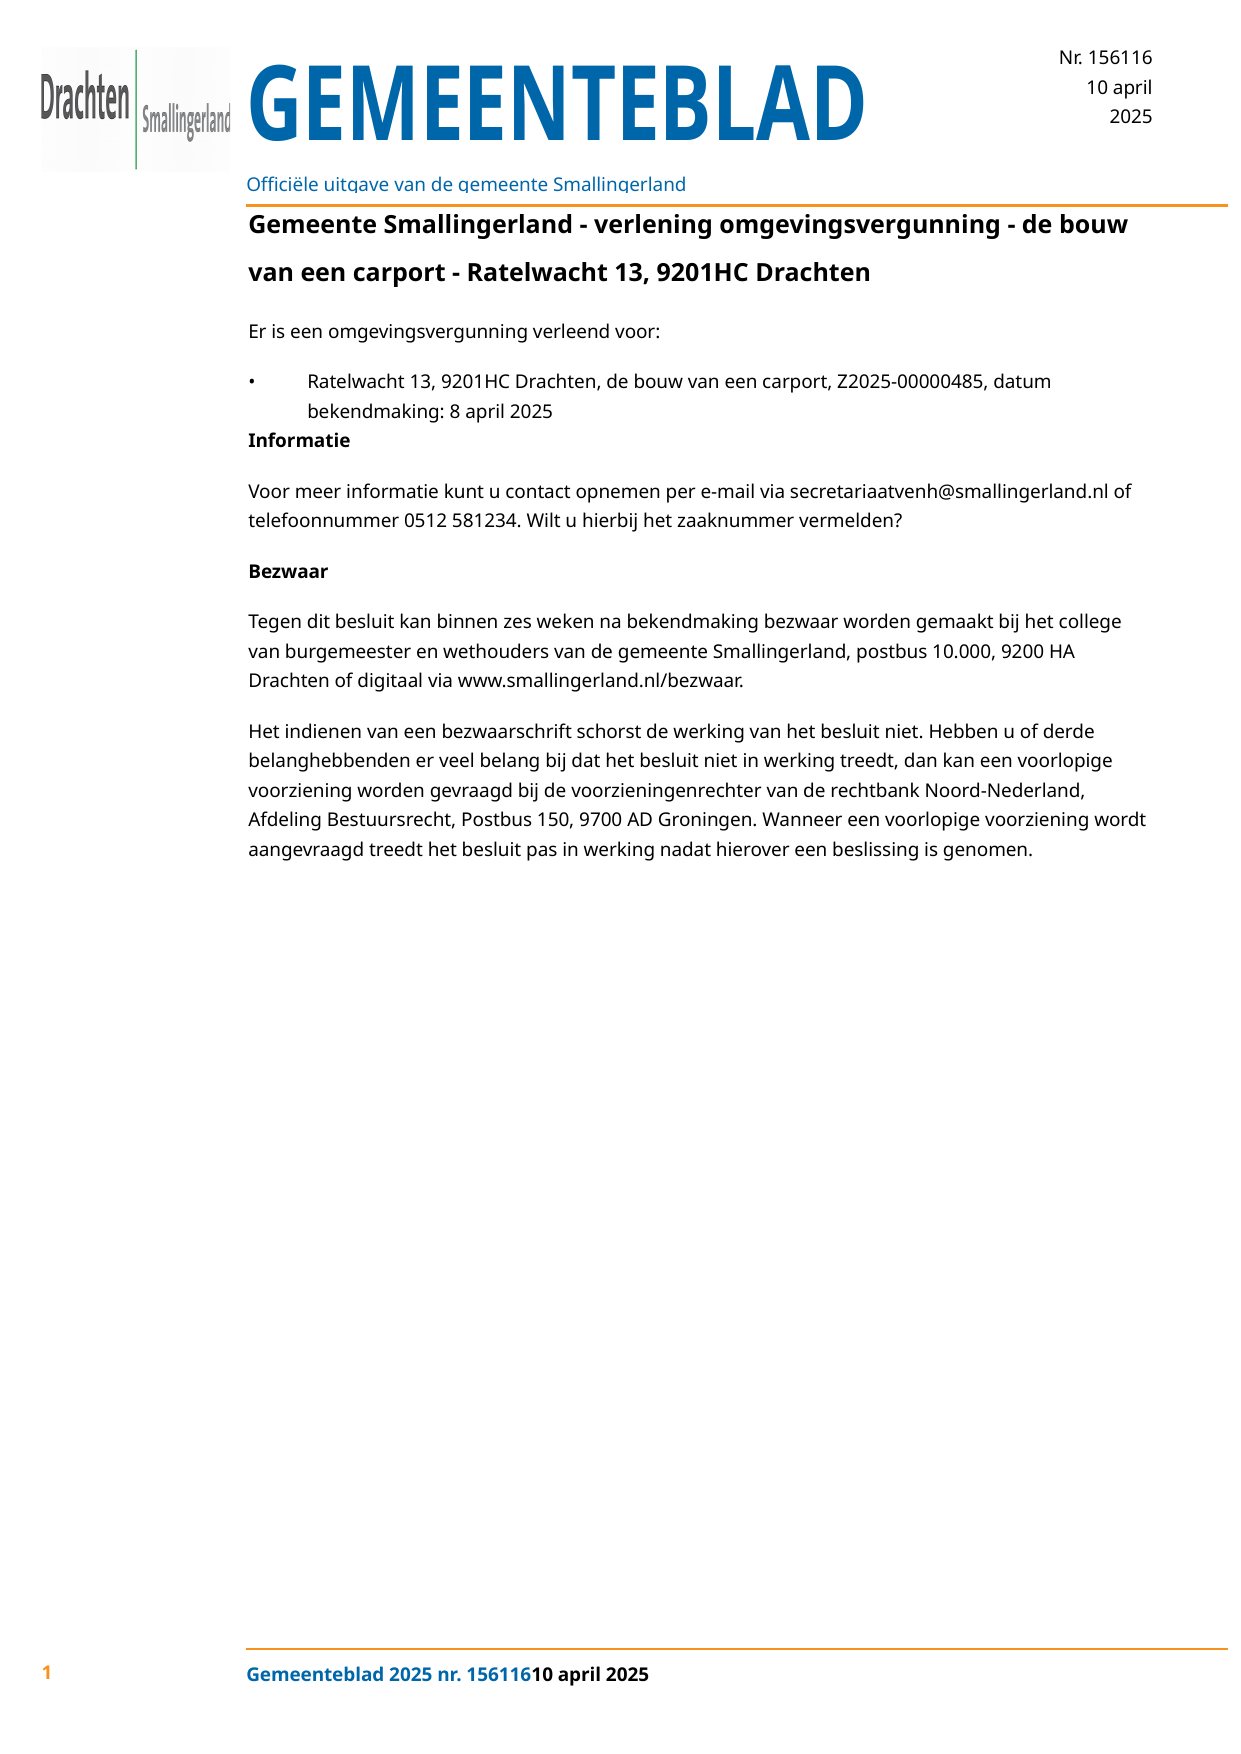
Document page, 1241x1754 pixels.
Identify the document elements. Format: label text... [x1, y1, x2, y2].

text Het indienen van een bezwaarschrift schorst de werking van het besluit niet. Hebben u of derde belanghebbenden er veel belang bij dat het besluit niet in werking treedt, dan kan een voorlopige voorziening worden gevraagd bij de voorzieningenrechter van de rechtbank Noord-Nederland, Afdeling Bestuursrecht, Postbus 150, 9700 AD Groningen. Wanneer een voorlopige voorziening wordt aangevraagd treedt het besluit pas in werking nadat hierover een beslissing is genomen. [248, 718, 1152, 862]
text Er is een omgevingsvergunning verleend voor: [248, 318, 1152, 344]
text Gemeente Smallingerland - verlening omgevingsvergunning - de bouw van een carport - Ratelwacht 13, 9201HC Drachten [248, 207, 1152, 288]
text Voor meer informatie kunt u contact opnemen per e-mail via secretariaatvenh@smallingerland.nl of telefoonnummer 0512 581234. Wilt u hierbij het zaaknummer vermelden? [248, 478, 1152, 533]
text Bezwaar [248, 558, 1152, 584]
text Informatie [248, 427, 1152, 453]
picture [41, 47, 231, 172]
text Tegen dit besluit kan binnen zes weken na bekendmaking bezwaar worden gemaakt bij het college van burgemeester en wethouders van de gemeente Smallingerland, postbus 10.000, 9200 HA Drachten of digitaal via www.smallingerland.nl/bezwaar. [248, 608, 1152, 693]
list Ratelwacht 13, 9201HC Drachten, de bouw van een carport, Z2025-00000485, datum bekendmaking: 8 april 2025 [248, 368, 1152, 424]
